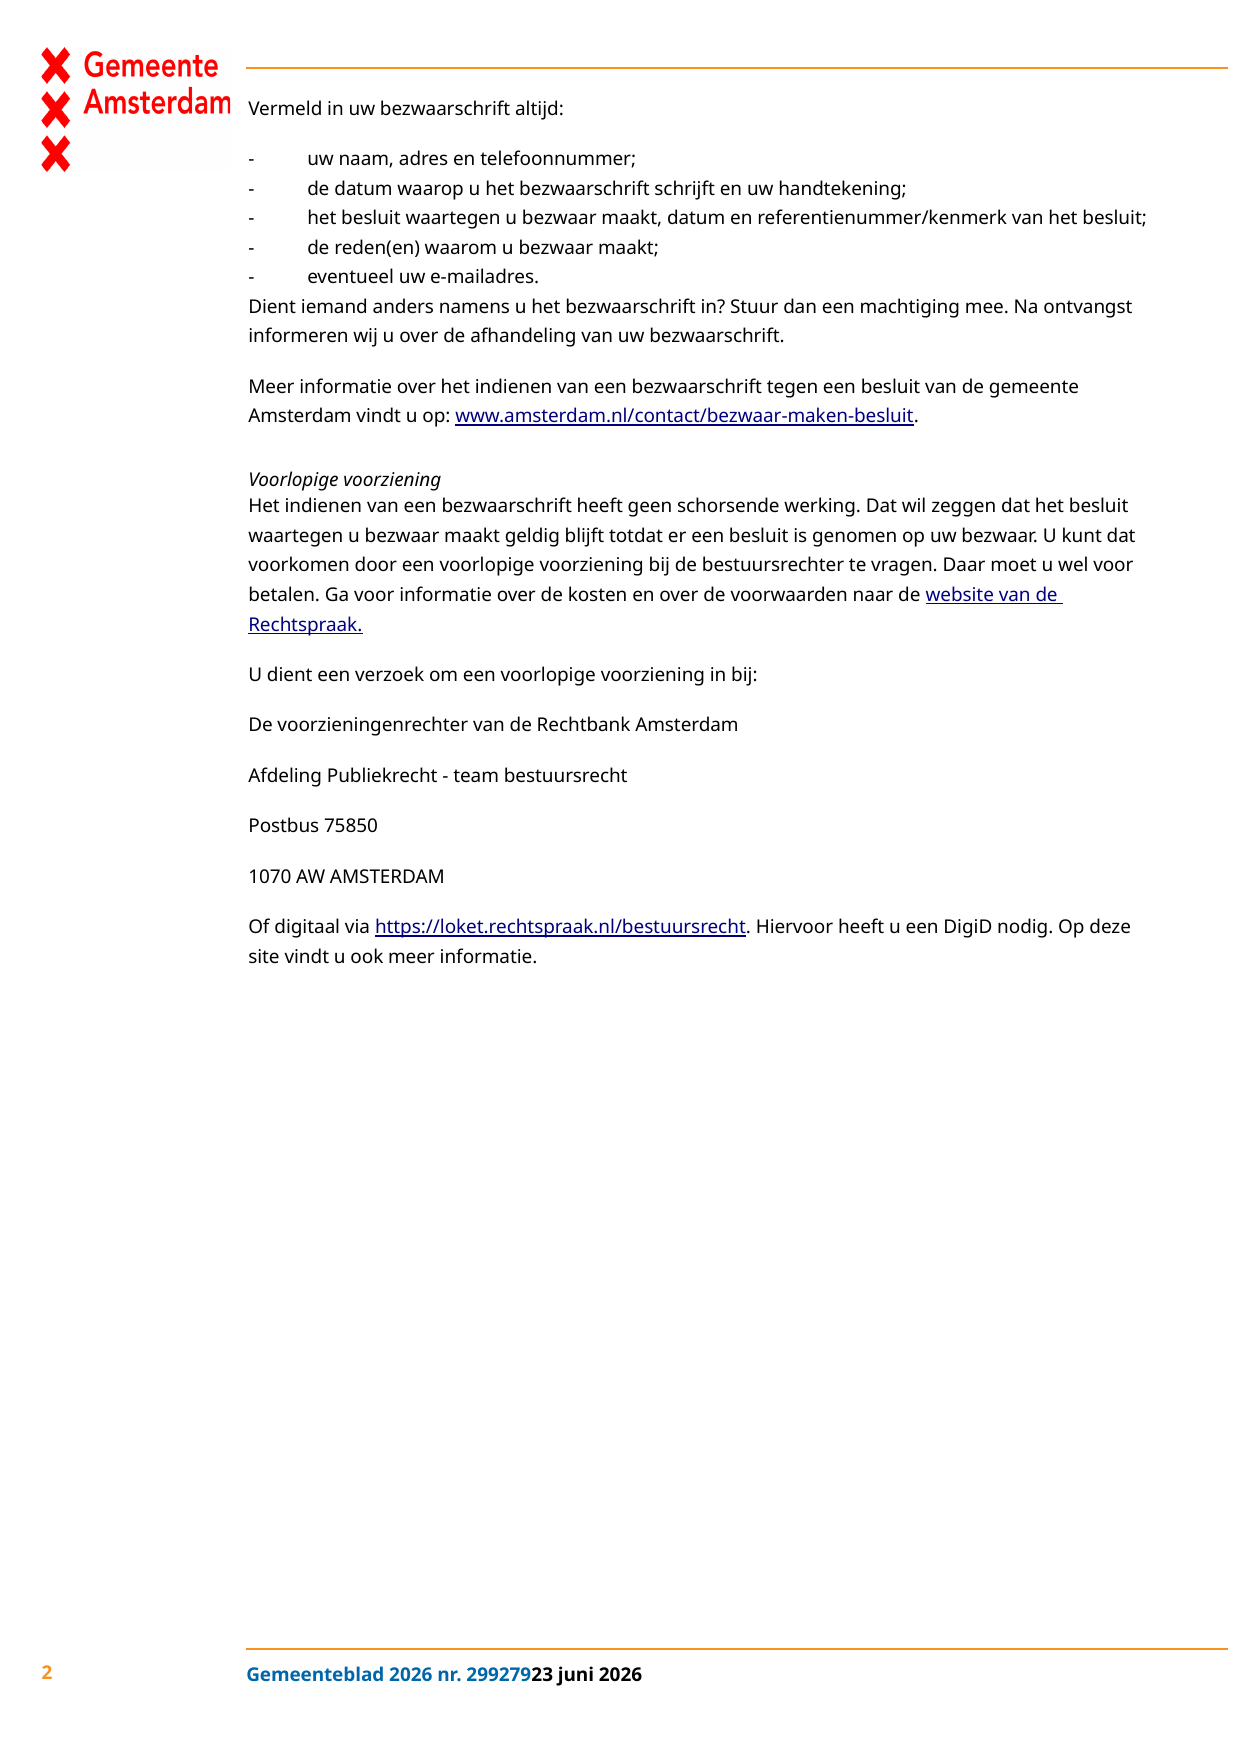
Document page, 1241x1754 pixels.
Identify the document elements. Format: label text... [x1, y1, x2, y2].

list de reden(en) waarom u bezwaar maakt; [248, 234, 1152, 260]
text Afdeling Publiekrecht - team bestuursrecht [248, 762, 1152, 788]
text Het indienen van een bezwaarschrift heeft geen schorsende werking. Dat wil zeggen dat het besluit waartegen u bezwaar maakt geldig blijft totdat er een besluit is genomen op uw bezwaar. U kunt dat voorkomen door een voorlopige voorziening bij de bestuursrechter te vragen. Daar moet u wel voor betalen. Ga voor informatie over de kosten en over de voorwaarden naar de website van de Rechtspraak. [248, 492, 1152, 636]
text Of digitaal via https://loket.rechtspraak.nl/bestuursrecht. Hiervoor heeft u een DigiD nodig. Op deze site vindt u ook meer informatie. [248, 913, 1152, 968]
list uw naam, adres en telefoonnummer; [248, 145, 1152, 171]
text Vermeld in uw bezwaarschrift altijd: [248, 95, 1152, 121]
text Dient iemand anders namens u het bezwaarschrift in? Stuur dan een machtiging mee. Na ontvangst informeren wij u over de afhandeling van uw bezwaarschrift. [248, 293, 1152, 348]
list het besluit waartegen u bezwaar maakt, datum en referentienummer/kenmerk van het besluit; [248, 204, 1152, 230]
text U dient een verzoek om een voorlopige voorziening in bij: [248, 661, 1152, 687]
list de datum waarop u het bezwaarschrift schrijft en uw handtekening; [248, 175, 1152, 201]
text 1070 AW AMSTERDAM [248, 863, 1152, 888]
text Postbus 75850 [248, 812, 1152, 838]
list eventueel uw e-mailadres. [248, 263, 1152, 289]
text Meer informatie over het indienen van een bezwaarschrift tegen een besluit van de gemeente Amsterdam vindt u op: www.amsterdam.nl/contact/bezwaar-maken-besluit. [248, 373, 1152, 428]
text Voorlopige voorziening [248, 467, 1152, 492]
text De voorzieningenrechter van de Rechtbank Amsterdam [248, 712, 1152, 737]
picture [41, 47, 231, 172]
